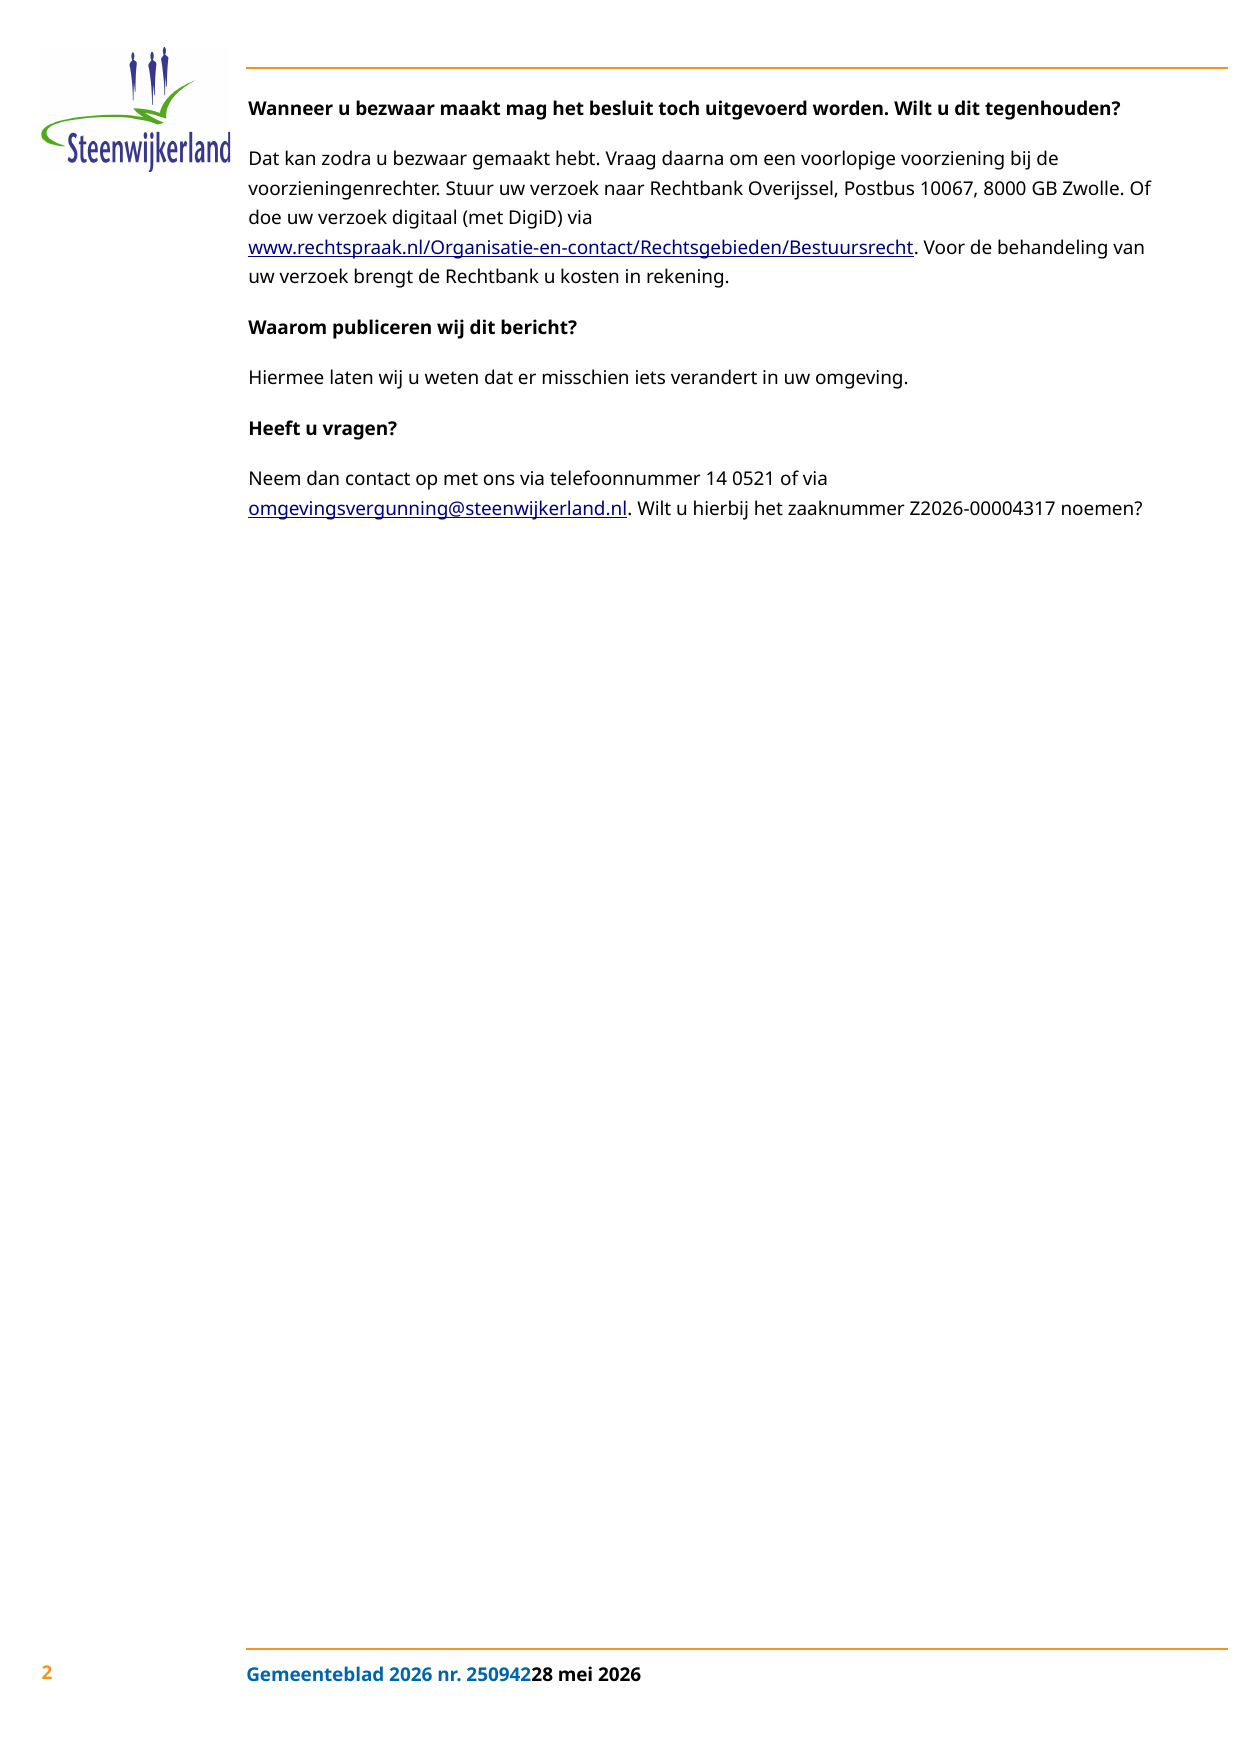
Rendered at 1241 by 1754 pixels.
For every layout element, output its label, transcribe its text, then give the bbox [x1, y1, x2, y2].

text Dat kan zodra u bezwaar gemaakt hebt. Vraag daarna om een voorlopige voorziening bij de voorzieningenrechter. Stuur uw verzoek naar Rechtbank Overijssel, Postbus 10067, 8000 GB Zwolle. Of doe uw verzoek digitaal (met DigiD) via www.rechtspraak.nl/Organisatie-en-contact/Rechtsgebieden/Bestuursrecht. Voor de behandeling van uw verzoek brengt de Rechtbank u kosten in rekening. [248, 145, 1152, 289]
text Wanneer u bezwaar maakt mag het besluit toch uitgevoerd worden. Wilt u dit tegenhouden? [248, 95, 1152, 121]
text Neem dan contact op met ons via telefoonnummer 14 0521 of via omgevingsvergunning@steenwijkerland.nl. Wilt u hierbij het zaaknummer Z2026-00004317 noemen? [248, 465, 1152, 521]
picture [41, 47, 231, 172]
text Heeft u vragen? [248, 415, 1152, 441]
text Hiermee laten wij u weten dat er misschien iets verandert in uw omgeving. [248, 364, 1152, 390]
text Waarom publiceren wij dit bericht? [248, 314, 1152, 340]
